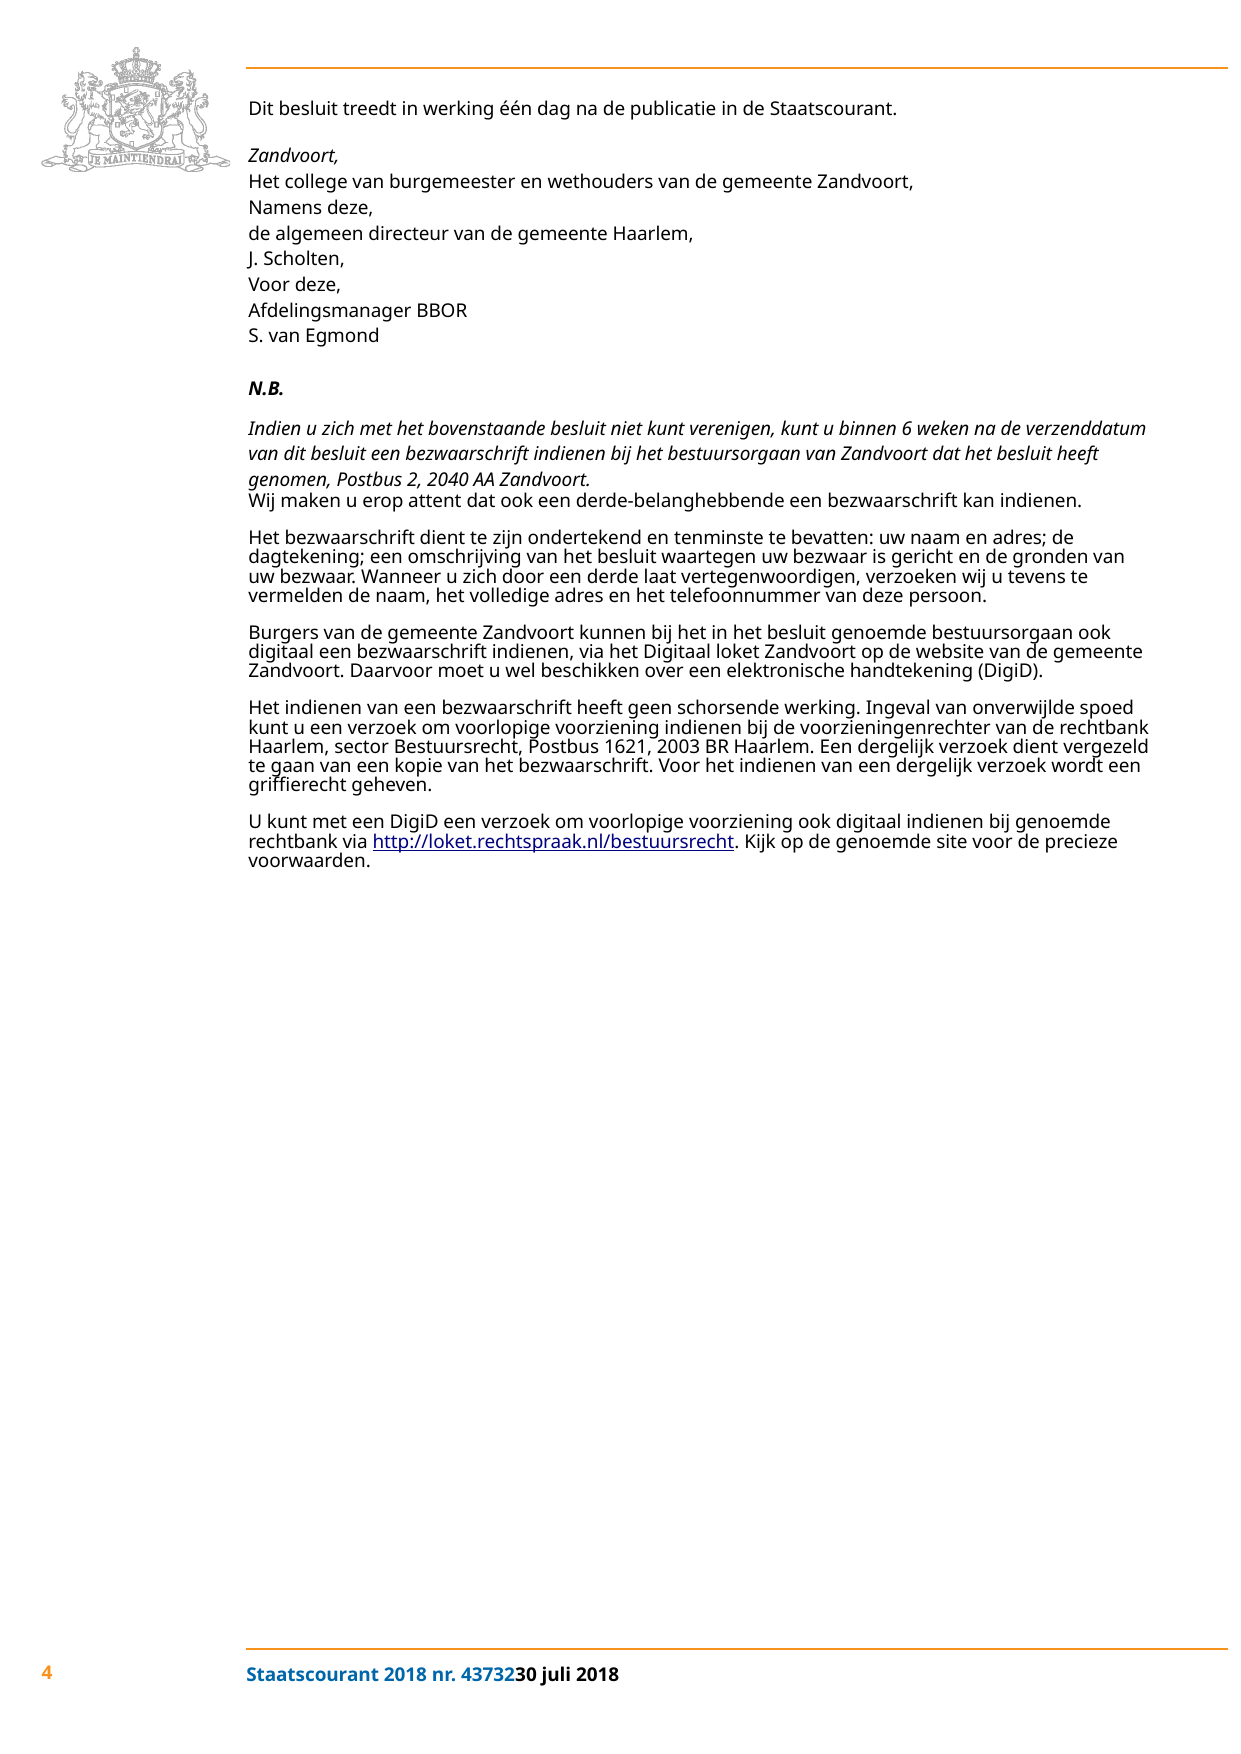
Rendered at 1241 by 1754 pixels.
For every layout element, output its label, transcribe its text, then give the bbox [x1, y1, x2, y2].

text Dit besluit treedt in werking één dag na de publicatie in de Staatscourant. [248, 95, 1152, 121]
text Namens deze, [248, 194, 1152, 220]
text Zandvoort, [248, 143, 1152, 168]
picture [41, 47, 231, 172]
text Het bezwaarschrift dient te zijn ondertekend en tenminste te bevatten: uw naam en adres; de dagtekening; een omschrijving van het besluit waartegen uw bezwaar is gericht en de gronden van uw bezwaar. Wanneer u zich door een derde laat vertegenwoordigen, verzoeken wij u tevens te vermelden de naam, het volledige adres en het telefoonnummer van deze persoon. [248, 529, 1152, 606]
text Afdelingsmanager BBOR [248, 297, 1152, 323]
text Burgers van de gemeente Zandvoort kunnen bij het in het besluit genoemde bestuursorgaan ook digitaal een bezwaarschrift indienen, via het Digitaal loket Zandvoort op de website van de gemeente Zandvoort. Daarvoor moet u wel beschikken over een elektronische handtekening (DigiD). [248, 624, 1152, 682]
text de algemeen directeur van de gemeente Haarlem, [248, 220, 1152, 246]
text U kunt met een DigiD een verzoek om voorlopige voorziening ook digitaal indienen bij genoemde rechtbank via http://loket.rechtspraak.nl/bestuursrecht. Kijk op de genoemde site voor de precieze voorwaarden. [248, 813, 1152, 871]
text Voor deze, [248, 271, 1152, 297]
text S. van Egmond [248, 323, 1152, 348]
text Indien u zich met het bovenstaande besluit niet kunt verenigen, kunt u binnen 6 weken na de verzenddatum van dit besluit een bezwaarschrift indienen bij het bestuursorgaan van Zandvoort dat het besluit heeft genomen, Postbus 2, 2040 AA Zandvoort. [248, 415, 1152, 492]
text J. Scholten, [248, 246, 1152, 271]
text Het college van burgemeester en wethouders van de gemeente Zandvoort, [248, 168, 1152, 194]
text Het indienen van een bezwaarschrift heeft geen schorsende werking. Ingeval van onverwijlde spoed kunt u een verzoek om voorlopige voorziening indienen bij de voorzieningenrechter van de rechtbank Haarlem, sector Bestuursrecht, Postbus 1621, 2003 BR Haarlem. Een dergelijk verzoek dient vergezeld te gaan van een kopie van het bezwaarschrift. Voor het indienen van een dergelijk verzoek wordt een griffierecht geheven. [248, 699, 1152, 796]
text N.B. [248, 376, 1152, 401]
text Wij maken u erop attent dat ook een derde-belanghebbende een bezwaarschrift kan indienen. [248, 492, 1152, 511]
